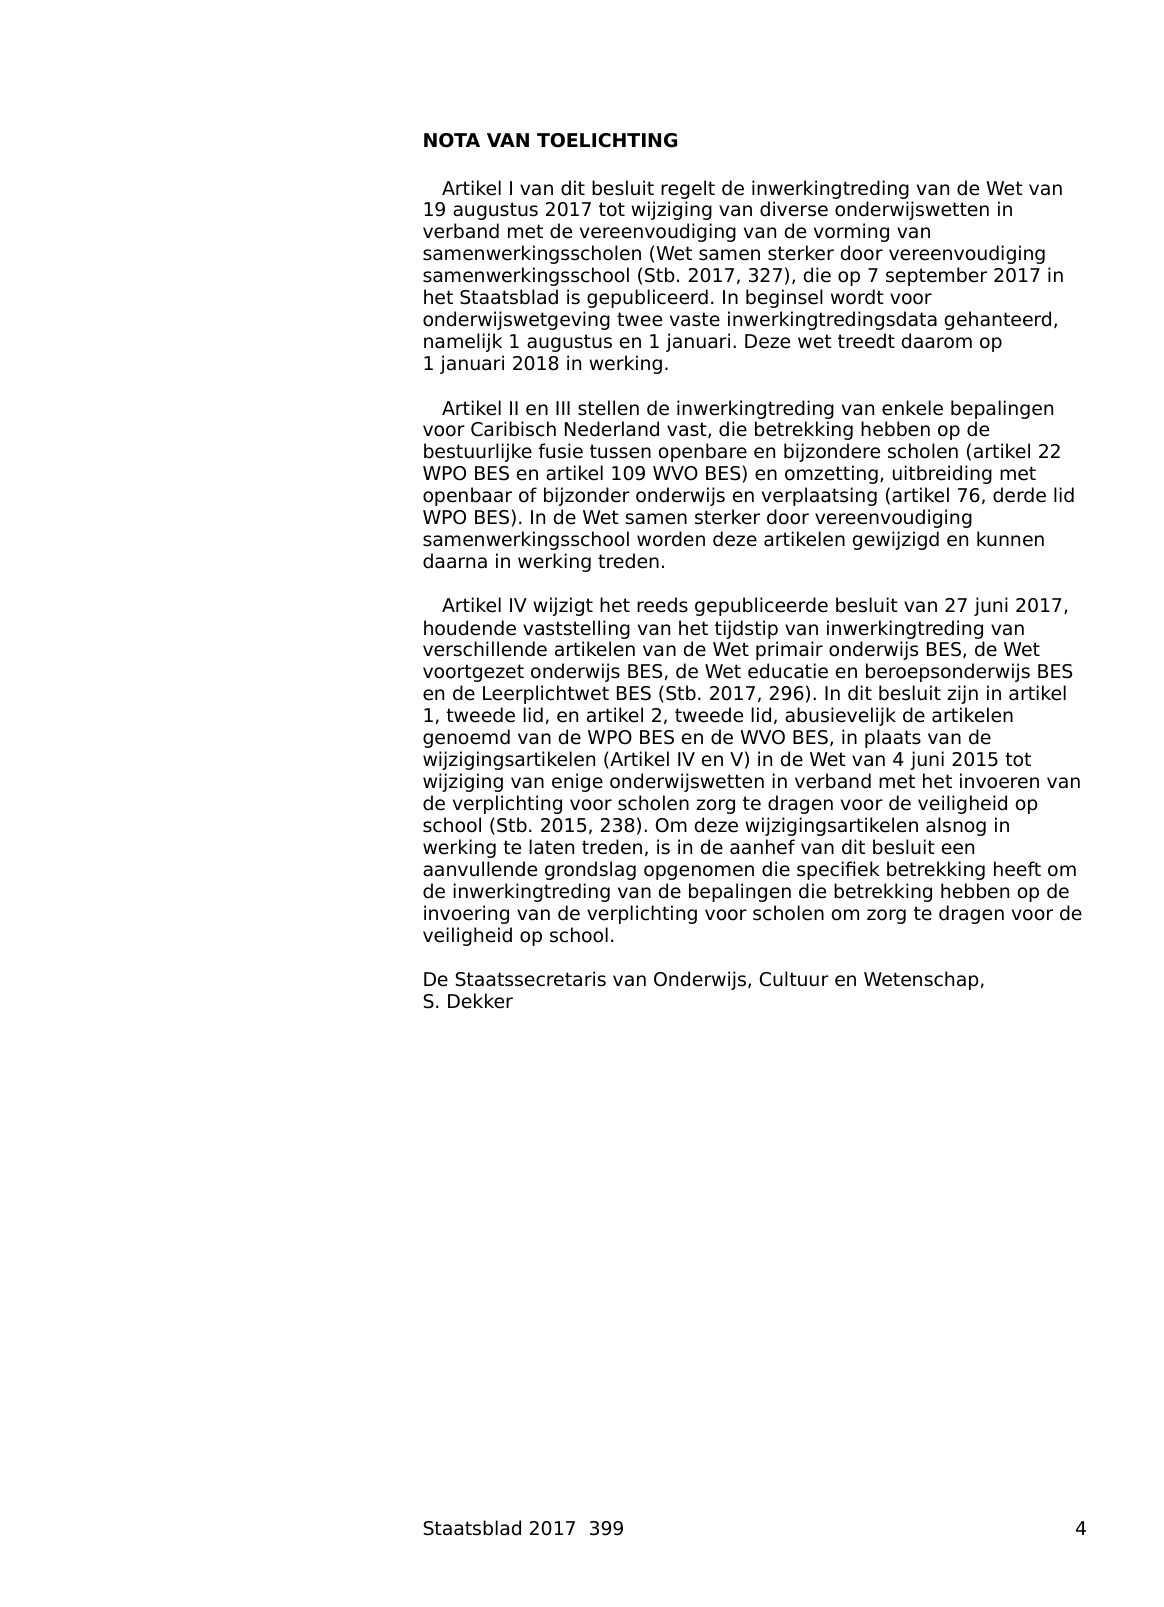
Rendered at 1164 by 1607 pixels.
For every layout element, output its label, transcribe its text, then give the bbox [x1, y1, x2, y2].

subtitle NOTA VAN TOELICHTING [422, 130, 1087, 152]
text Artikel I van dit besluit regelt de inwerkingtreding van de Wet van 19 augustus 2017 tot wijziging van diverse onderwijswetten in verband met de vereenvoudiging van de vorming van samenwerkingsscholen (Wet samen sterker door vereenvoudiging samenwerkingsschool (Stb. 2017, 327), die op 7 september 2017 in het Staatsblad is gepubliceerd. In beginsel wordt voor onderwijswetgeving twee vaste inwerkingtredingsdata gehanteerd, namelijk 1 augustus en 1 januari. Deze wet treedt daarom op 1 januari 2018 in werking. [422, 177, 1087, 375]
text Artikel IV wijzigt het reeds gepubliceerde besluit van 27 juni 2017, houdende vaststelling van het tijdstip van inwerkingtreding van verschillende artikelen van de Wet primair onderwijs BES, de Wet voortgezet onderwijs BES, de Wet educatie en beroepsonderwijs BES en de Leerplichtwet BES (Stb. 2017, 296). In dit besluit zijn in artikel 1, tweede lid, en artikel 2, tweede lid, abusievelijk de artikelen genoemd van de WPO BES en de WVO BES, in plaats van de wijzigingsartikelen (Artikel IV en V) in de Wet van 4 juni 2015 tot wijziging van enige onderwijswetten in verband met het invoeren van de verplichting voor scholen zorg te dragen voor de veiligheid op school (Stb. 2015, 238). Om deze wijzigingsartikelen alsnog in werking te laten treden, is in de aanhef van dit besluit een aanvullende grondslag opgenomen die specifiek betrekking heeft om de inwerkingtreding van de bepalingen die betrekking hebben op de invoering van de verplichting voor scholen om zorg te dragen voor de veiligheid op school. [422, 595, 1087, 947]
text Artikel II en III stellen de inwerkingtreding van enkele bepalingen voor Caribisch Nederland vast, die betrekking hebben op de bestuurlijke fusie tussen openbare en bijzondere scholen (artikel 22 WPO BES en artikel 109 WVO BES) en omzetting, uitbreiding met openbaar of bijzonder onderwijs en verplaatsing (artikel 76, derde lid WPO BES). In de Wet samen sterker door vereenvoudiging samenwerkingsschool worden deze artikelen gewijzigd en kunnen daarna in werking treden. [422, 397, 1087, 573]
text De Staatssecretaris van Onderwijs, Cultuur en Wetenschap, S. Dekker [422, 969, 1087, 1013]
